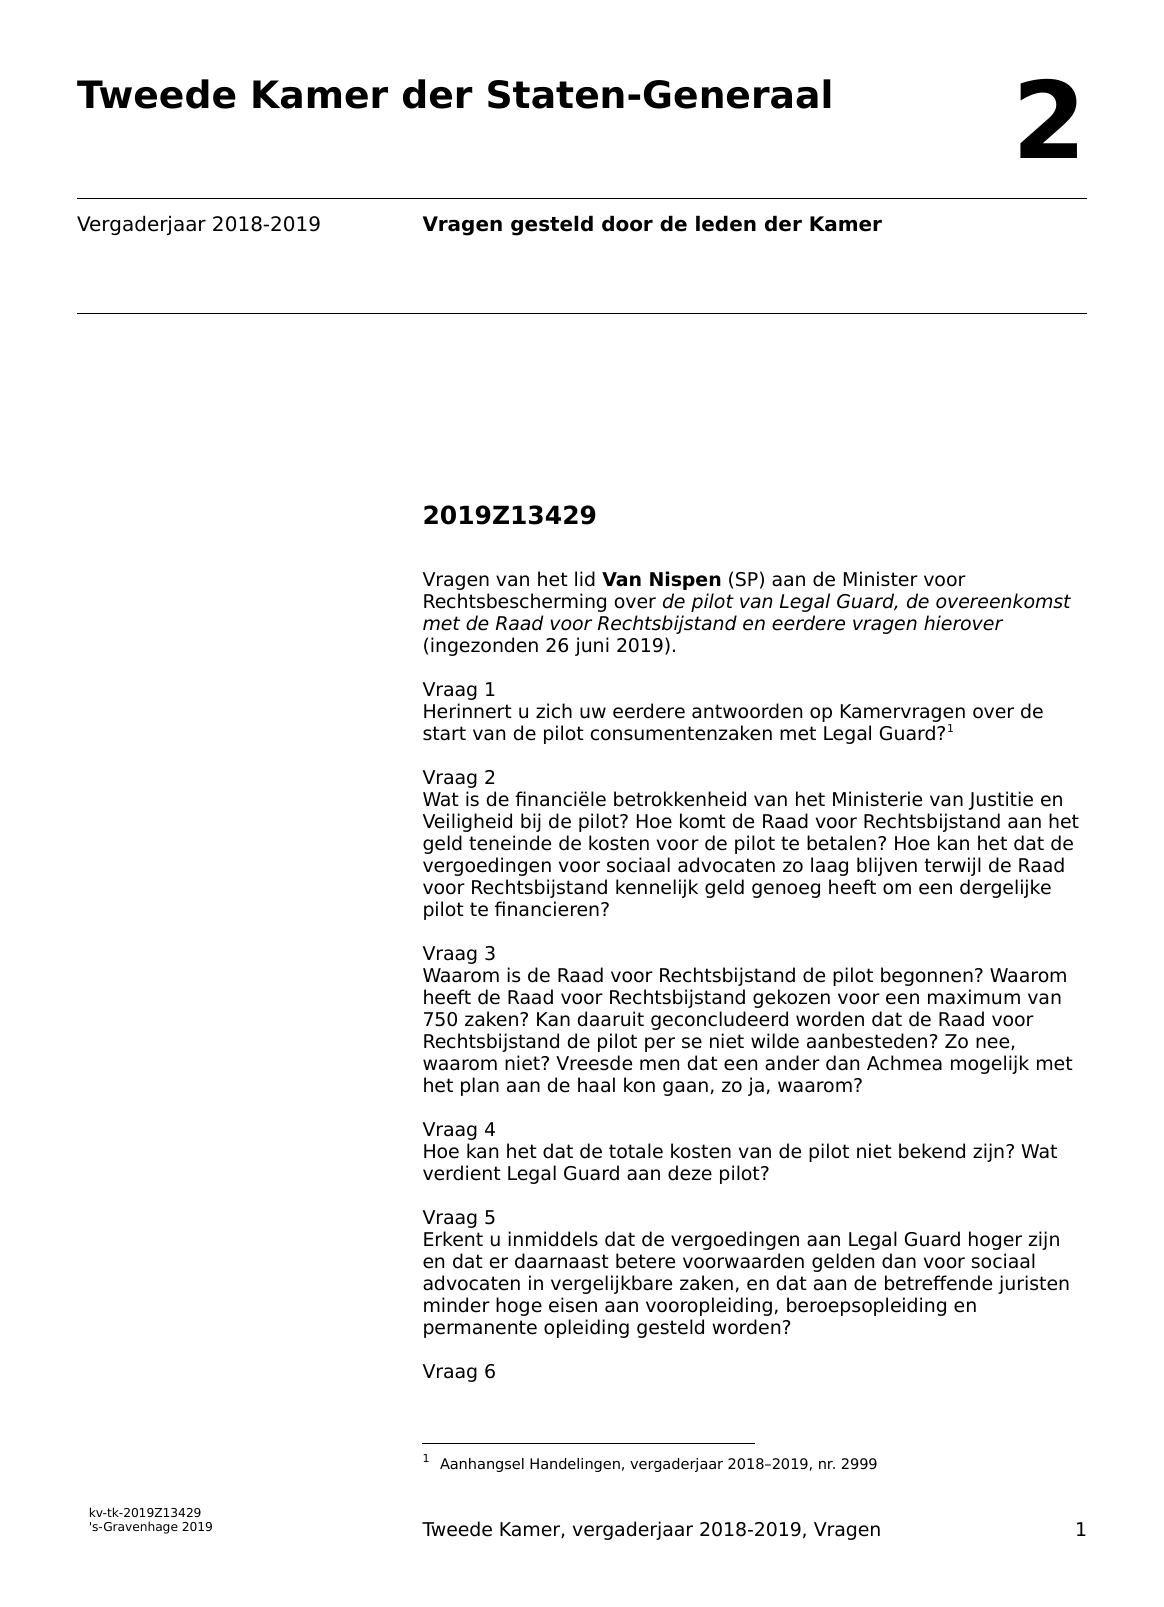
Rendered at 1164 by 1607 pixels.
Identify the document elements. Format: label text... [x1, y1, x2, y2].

text Hoe kan het dat de totale kosten van de pilot niet bekend zijn? Wat verdient Legal Guard aan deze pilot? [422, 1141, 1087, 1185]
table_header 2 [886, 59, 1087, 198]
text 2019Z13429 [422, 501, 1087, 531]
table_header Tweede Kamer der Staten-Generaal [77, 59, 886, 198]
text Waarom is de Raad voor Rechtsbijstand de pilot begonnen? Waarom heeft de Raad voor Rechtsbijstand gekozen voor een maximum van 750 zaken? Kan daaruit geconcludeerd worden dat de Raad voor Rechtsbijstand de pilot per se niet wilde aanbesteden? Zo nee, waarom niet? Vreesde men dat een ander dan Achmea mogelijk met het plan aan de haal kon gaan, zo ja, waarom? [422, 965, 1087, 1097]
table_cell Vergaderjaar 2018-2019 [77, 199, 422, 313]
text Vraag 3 [422, 943, 1087, 965]
text Vraag 5 [422, 1207, 1087, 1229]
text Aanhangsel Handelingen, vergaderjaar 2018–2019, nr. 2999 [422, 1452, 1087, 1474]
text Vragen van het lid Van Nispen (SP) aan de Minister voor Rechtsbescherming over de pilot van Legal Guard, de overeenkomst met de Raad voor Rechtsbijstand en eerdere vragen hierover (ingezonden 26 juni 2019). [422, 569, 1087, 657]
text Vraag 2 [422, 767, 1087, 789]
text Wat is de financiële betrokkenheid van het Ministerie van Justitie en Veiligheid bij de pilot? Hoe komt de Raad voor Rechtsbijstand aan het geld teneinde de kosten voor de pilot te betalen? Hoe kan het dat de vergoedingen voor sociaal advocaten zo laag blijven terwijl de Raad voor Rechtsbijstand kennelijk geld genoeg heeft om een dergelijke pilot te financieren? [422, 789, 1087, 921]
text Vraag 1 [422, 679, 1087, 701]
text Erkent u inmiddels dat de vergoedingen aan Legal Guard hoger zijn en dat er daarnaast betere voorwaarden gelden dan voor sociaal advocaten in vergelijkbare zaken, en dat aan de betreffende juristen minder hoge eisen aan vooropleiding, beroepsopleiding en permanente opleiding gesteld worden? [422, 1229, 1087, 1339]
text Vraag 4 [422, 1119, 1087, 1141]
text kv-tk-2019Z13429 [88, 1506, 323, 1520]
text Vraag 6 [422, 1361, 1087, 1383]
text Herinnert u zich uw eerdere antwoorden op Kamervragen over de start van de pilot consumentenzaken met Legal Guard? [422, 701, 1087, 745]
table_cell Vragen gesteld door de leden der Kamer [422, 199, 1087, 313]
text 's-Gravenhage 2019 [88, 1520, 323, 1534]
